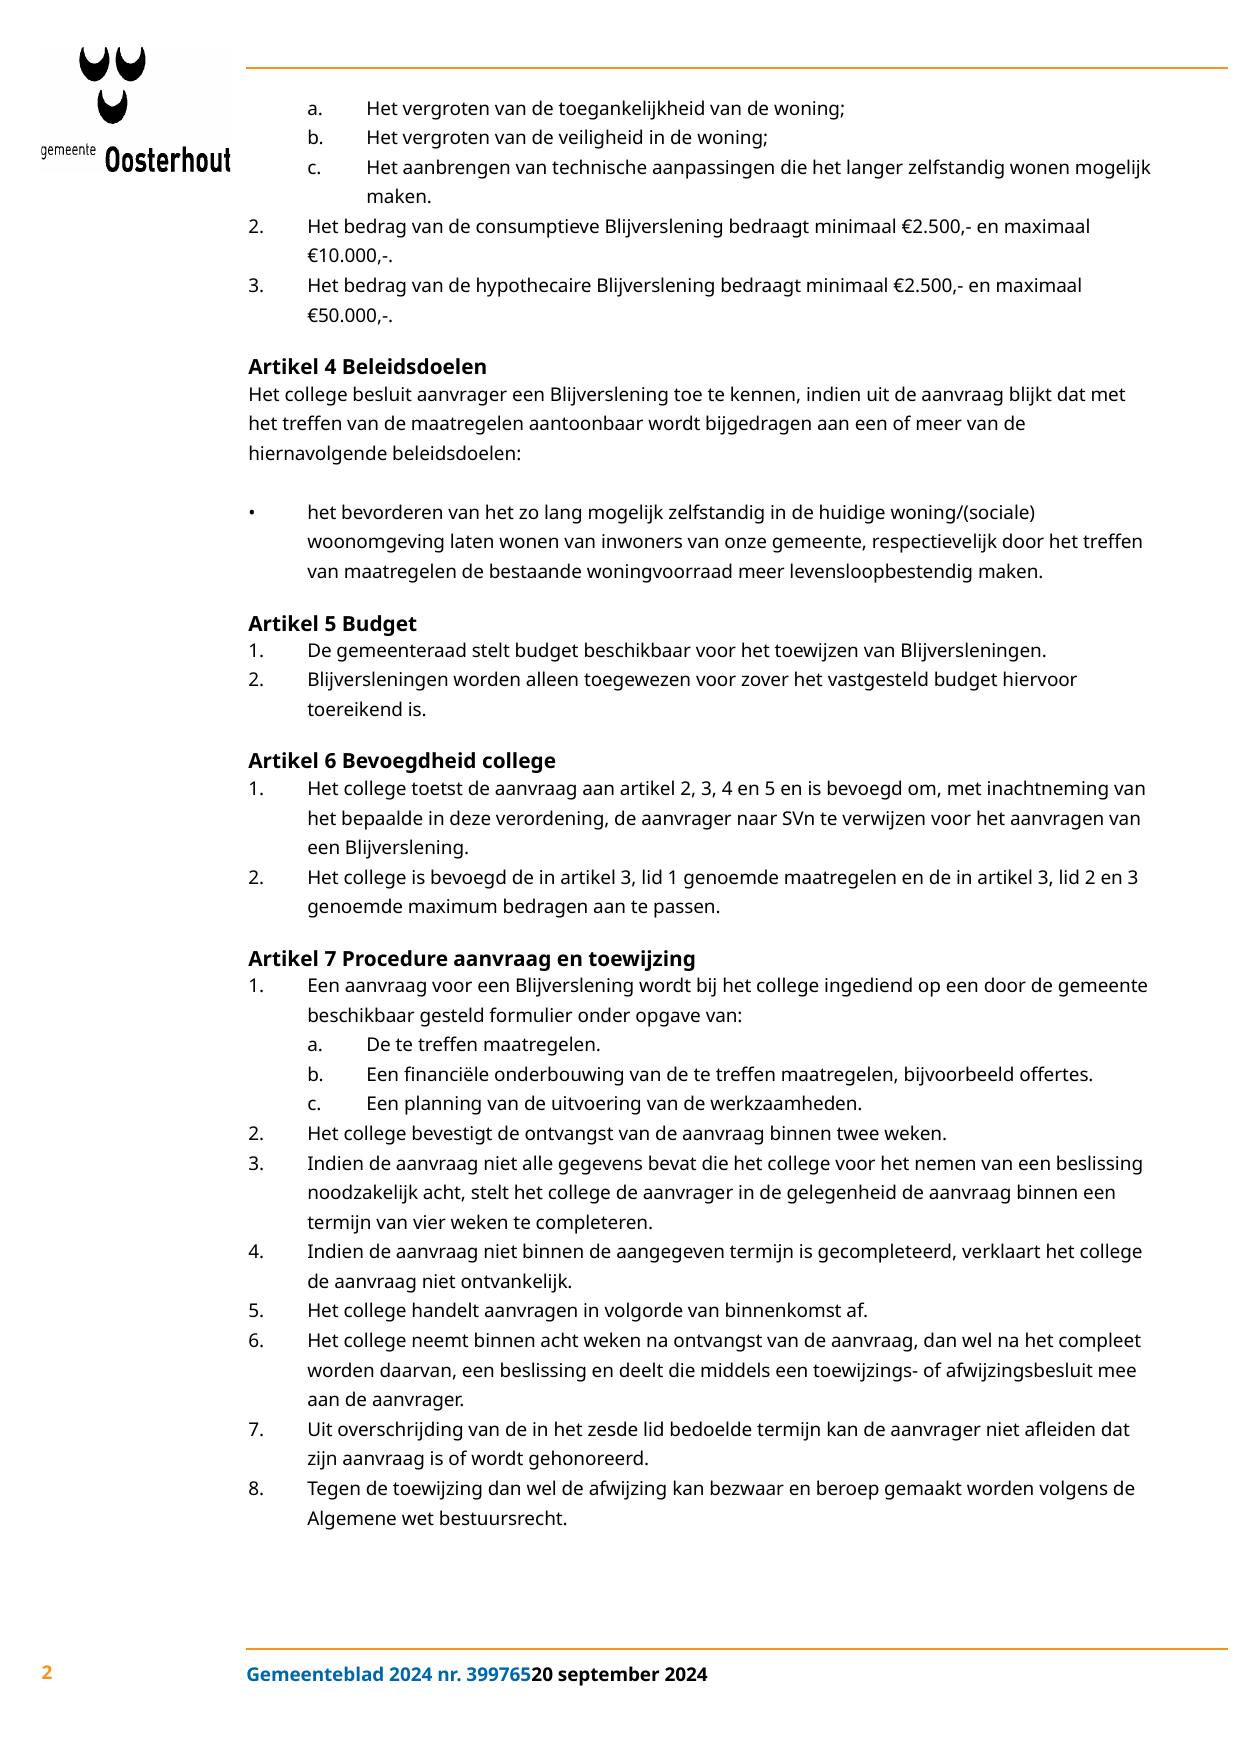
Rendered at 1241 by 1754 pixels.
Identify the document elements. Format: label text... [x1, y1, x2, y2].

text Artikel 7 Procedure aanvraag en toewijzing [248, 944, 1152, 972]
list Het vergroten van de toegankelijkheid van de woning; [307, 95, 1152, 121]
list het bevorderen van het zo lang mogelijk zelfstandig in de huidige woning/(sociale) woonomgeving laten wonen van inwoners van onze gemeente, respectievelijk door het treffen van maatregelen de bestaande woningvoorraad meer levensloopbestendig maken. [248, 499, 1152, 584]
list Een aanvraag voor een Blijverslening wordt bij het college ingediend op een door de gemeente beschikbaar gesteld formulier onder opgave van: [248, 972, 1152, 1028]
list Het college neemt binnen acht weken na ontvangst van de aanvraag, dan wel na het compleet worden daarvan, een beslissing en deelt die middels een toewijzings- of afwijzingsbesluit mee aan de aanvrager. [248, 1327, 1152, 1412]
text Het college besluit aanvrager een Blijverslening toe te kennen, indien uit de aanvraag blijkt dat met het treffen van de maatregelen aantoonbaar wordt bijgedragen aan een of meer van de hiernavolgende beleidsdoelen: [248, 381, 1152, 466]
text Artikel 5 Budget [248, 609, 1152, 637]
list Tegen de toewijzing dan wel de afwijzing kan bezwaar en beroep gemaakt worden volgens de Algemene wet bestuursrecht. [248, 1475, 1152, 1531]
list Het bedrag van de hypothecaire Blijverslening bedraagt minimaal €2.500,- en maximaal €50.000,-. [248, 272, 1152, 328]
list Het college is bevoegd de in artikel 3, lid 1 genoemde maatregelen en de in artikel 3, lid 2 en 3 genoemde maximum bedragen aan te passen. [248, 864, 1152, 919]
list Het vergroten van de veiligheid in de woning; [307, 124, 1152, 150]
list Uit overschrijding van de in het zesde lid bedoelde termijn kan de aanvrager niet afleiden dat zijn aanvraag is of wordt gehonoreerd. [248, 1416, 1152, 1471]
picture [41, 47, 231, 172]
list Het college bevestigt de ontvangst van de aanvraag binnen twee weken. [248, 1120, 1152, 1146]
list Het college toetst de aanvraag aan artikel 2, 3, 4 en 5 en is bevoegd om, met inachtneming van het bepaalde in deze verordening, de aanvrager naar SVn te verwijzen voor het aanvragen van een Blijverslening. [248, 775, 1152, 860]
list Het bedrag van de consumptieve Blijverslening bedraagt minimaal €2.500,- en maximaal €10.000,-. [248, 213, 1152, 268]
text Artikel 6 Bevoegdheid college [248, 747, 1152, 775]
list Een planning van de uitvoering van de werkzaamheden. [307, 1091, 1152, 1116]
list Het aanbrengen van technische aanpassingen die het langer zelfstandig wonen mogelijk maken. [307, 154, 1152, 209]
text Artikel 4 Beleidsdoelen [248, 352, 1152, 381]
list Het college handelt aanvragen in volgorde van binnenkomst af. [248, 1298, 1152, 1323]
list Een financiële onderbouwing van de te treffen maatregelen, bijvoorbeeld offertes. [307, 1061, 1152, 1087]
list De gemeenteraad stelt budget beschikbaar voor het toewijzen van Blijversleningen. [248, 637, 1152, 663]
list Indien de aanvraag niet binnen de aangegeven termijn is gecompleteerd, verklaart het college de aanvraag niet ontvankelijk. [248, 1238, 1152, 1294]
list De te treffen maatregelen. [307, 1031, 1152, 1057]
list Indien de aanvraag niet alle gegevens bevat die het college voor het nemen van een beslissing noodzakelijk acht, stelt het college de aanvrager in de gelegenheid de aanvraag binnen een termijn van vier weken te completeren. [248, 1150, 1152, 1235]
list Blijversleningen worden alleen toegewezen voor zover het vastgesteld budget hiervoor toereikend is. [248, 667, 1152, 722]
